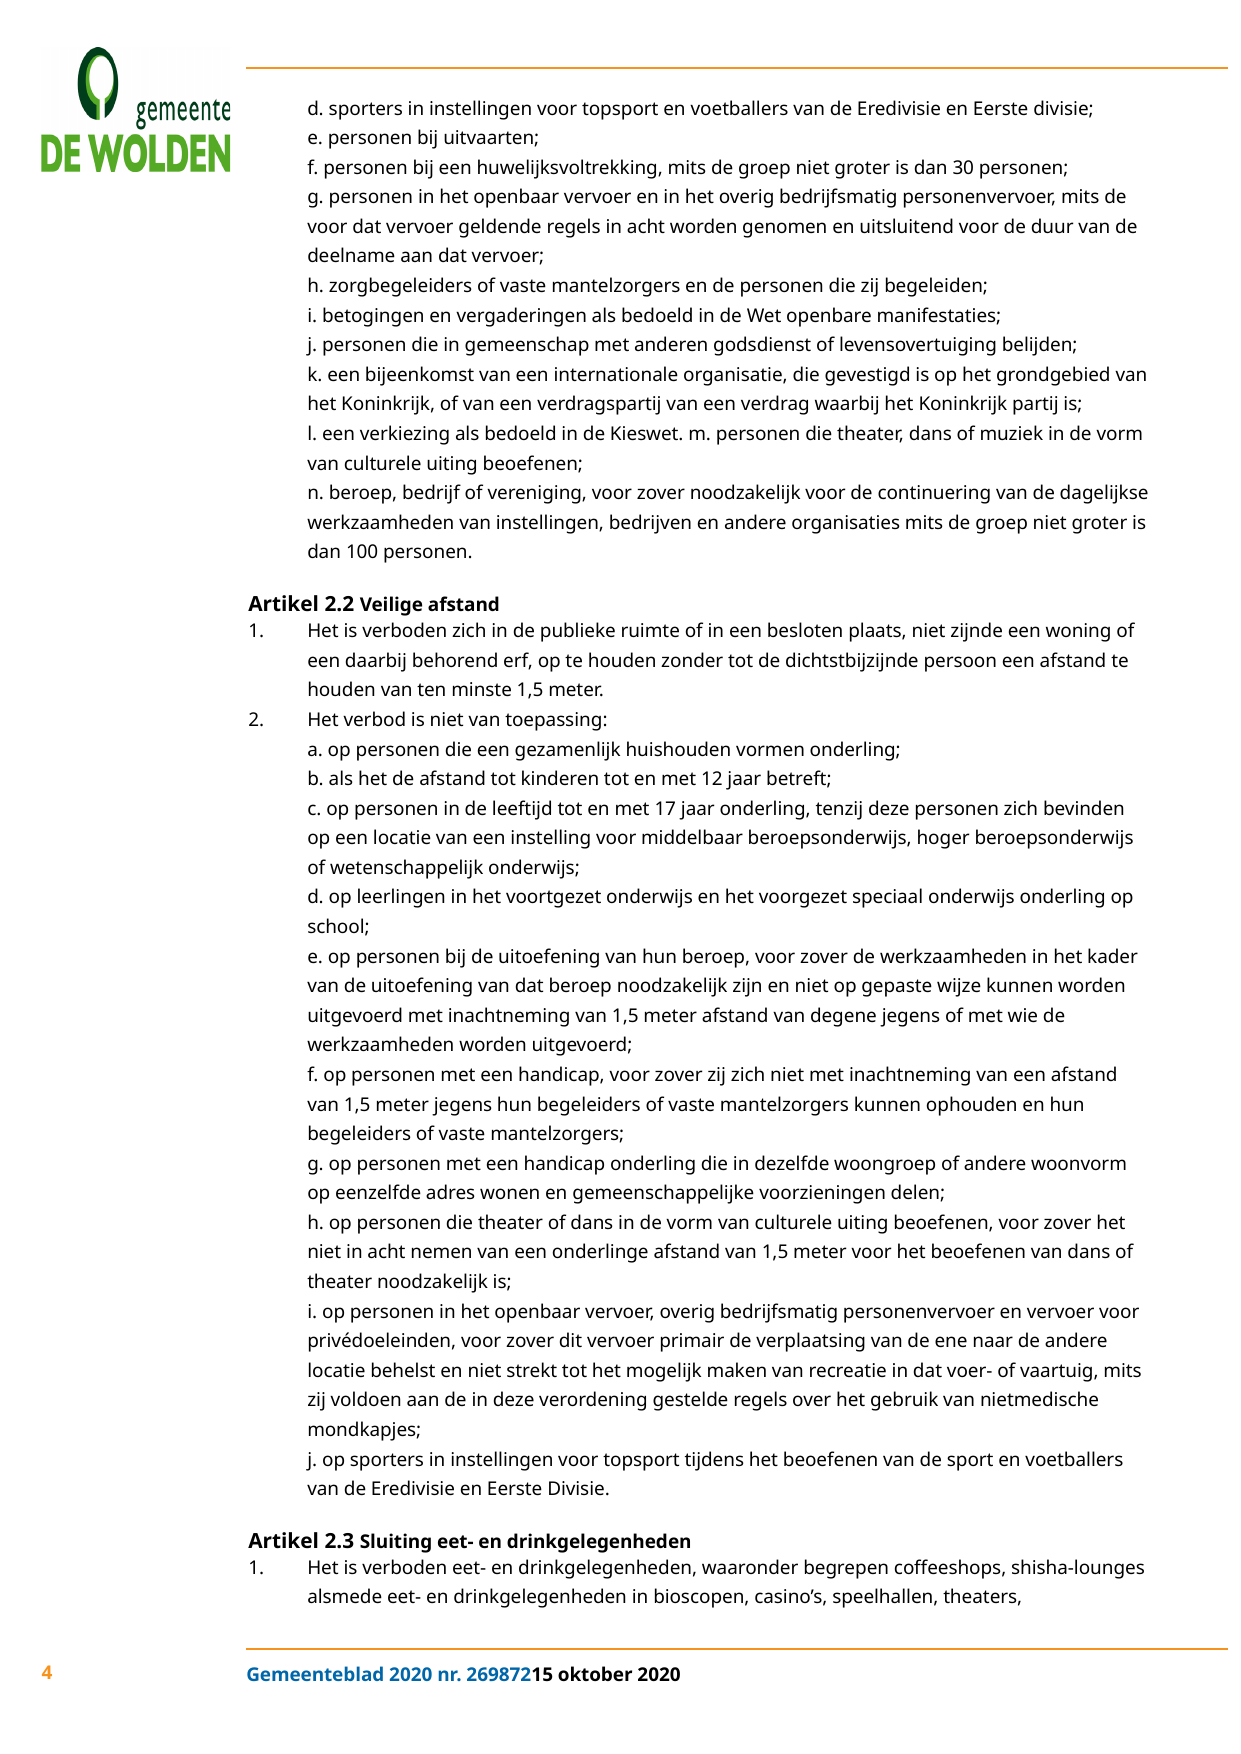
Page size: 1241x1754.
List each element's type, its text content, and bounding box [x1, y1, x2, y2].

list Het verbod is niet van toepassing: [248, 706, 1152, 732]
list d. sporters in instellingen voor topsport en voetballers van de Eredivisie en Eerste divisie; [248, 95, 1152, 121]
text Artikel 2.2 Veilige afstand [248, 589, 1152, 617]
list i. betogingen en vergaderingen als bedoeld in de Wet openbare manifestaties; [248, 302, 1152, 328]
list j. op sporters in instellingen voor topsport tijdens het beoefenen van de sport en voetballers van de Eredivisie en Eerste Divisie. [248, 1446, 1152, 1501]
list e. personen bij uitvaarten; [248, 124, 1152, 150]
list f. op personen met een handicap, voor zover zij zich niet met inachtneming van een afstand van 1,5 meter jegens hun begeleiders of vaste mantelzorgers kunnen ophouden en hun begeleiders of vaste mantelzorgers; [248, 1061, 1152, 1146]
list c. op personen in de leeftijd tot en met 17 jaar onderling, tenzij deze personen zich bevinden op een locatie van een instelling voor middelbaar beroepsonderwijs, hoger beroepsonderwijs of wetenschappelijk onderwijs; [248, 795, 1152, 880]
list d. op leerlingen in het voortgezet onderwijs en het voorgezet speciaal onderwijs onderling op school; [248, 884, 1152, 939]
list f. personen bij een huwelijksvoltrekking, mits de groep niet groter is dan 30 personen; [248, 154, 1152, 180]
list Het is verboden eet- en drinkgelegenheden, waaronder begrepen coffeeshops, shisha-lounges alsmede eet- en drinkgelegenheden in bioscopen, casino’s, speelhallen, theaters, [248, 1554, 1152, 1609]
list l. een verkiezing als bedoeld in de Kieswet. m. personen die theater, dans of muziek in de vorm van culturele uiting beoefenen; [248, 420, 1152, 476]
list e. op personen bij de uitoefening van hun beroep, voor zover de werkzaamheden in het kader van de uitoefening van dat beroep noodzakelijk zijn en niet op gepaste wijze kunnen worden uitgevoerd met inachtneming van 1,5 meter afstand van degene jegens of met wie de werkzaamheden worden uitgevoerd; [248, 943, 1152, 1057]
list i. op personen in het openbaar vervoer, overig bedrijfsmatig personenvervoer en vervoer voor privédoeleinden, voor zover dit vervoer primair de verplaatsing van de ene naar de andere locatie behelst en niet strekt tot het mogelijk maken van recreatie in dat voer- of vaartuig, mits zij voldoen aan de in deze verordening gestelde regels over het gebruik van nietmedische mondkapjes; [248, 1298, 1152, 1442]
list k. een bijeenkomst van een internationale organisatie, die gevestigd is op het grondgebied van het Koninkrijk, of van een verdragspartij van een verdrag waarbij het Koninkrijk partij is; [248, 361, 1152, 416]
list Het is verboden zich in de publieke ruimte of in een besloten plaats, niet zijnde een woning of een daarbij behorend erf, op te houden zonder tot de dichtstbijzijnde persoon een afstand te houden van ten minste 1,5 meter. [248, 617, 1152, 702]
list h. zorgbegeleiders of vaste mantelzorgers en de personen die zij begeleiden; [248, 272, 1152, 298]
list h. op personen die theater of dans in de vorm van culturele uiting beoefenen, voor zover het niet in acht nemen van een onderlinge afstand van 1,5 meter voor het beoefenen van dans of theater noodzakelijk is; [248, 1209, 1152, 1294]
list j. personen die in gemeenschap met anderen godsdienst of levensovertuiging belijden; [248, 331, 1152, 357]
list g. op personen met een handicap onderling die in dezelfde woongroep of andere woonvorm op eenzelfde adres wonen en gemeenschappelijke voorzieningen delen; [248, 1150, 1152, 1205]
list b. als het de afstand tot kinderen tot en met 12 jaar betreft; [248, 765, 1152, 791]
list n. beroep, bedrijf of vereniging, voor zover noodzakelijk voor de continuering van de dagelijkse werkzaamheden van instellingen, bedrijven en andere organisaties mits de groep niet groter is dan 100 personen. [248, 479, 1152, 564]
text Artikel 2.3 Sluiting eet- en drinkgelegenheden [248, 1526, 1152, 1554]
picture [41, 47, 231, 172]
list g. personen in het openbaar vervoer en in het overig bedrijfsmatig personenvervoer, mits de voor dat vervoer geldende regels in acht worden genomen en uitsluitend voor de duur van de deelname aan dat vervoer; [248, 183, 1152, 268]
list a. op personen die een gezamenlijk huishouden vormen onderling; [248, 736, 1152, 761]
